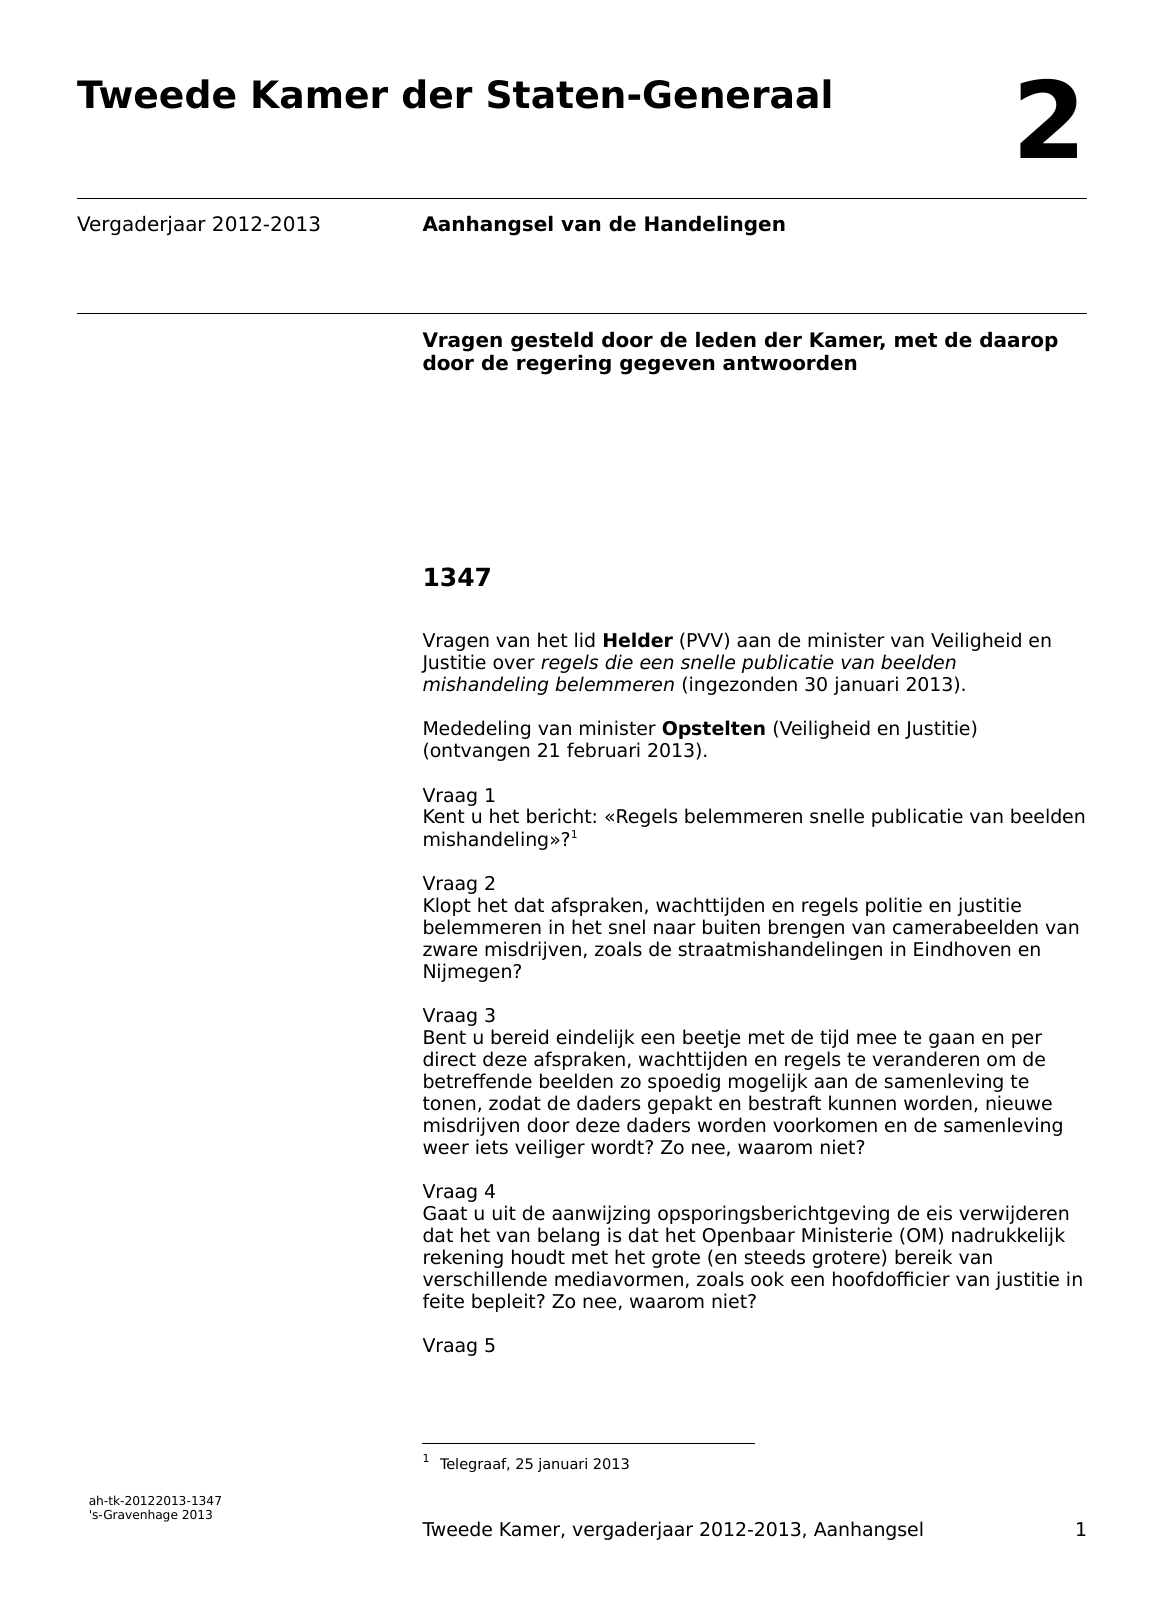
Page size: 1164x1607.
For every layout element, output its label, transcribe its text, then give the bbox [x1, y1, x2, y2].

table_cell Vragen gesteld door de leden der Kamer, met de daarop door de regering gegeven antwoorden [422, 314, 1087, 375]
text Kent u het bericht: «Regels belemmeren snelle publicatie van beelden mishandeling»? [422, 806, 1087, 850]
table_cell Aanhangsel van de Handelingen [422, 199, 1087, 313]
text Vraag 5 [422, 1335, 1087, 1357]
table_cell [77, 314, 422, 375]
table_header Tweede Kamer der Staten-Generaal [77, 59, 886, 198]
text 's-Gravenhage 2013 [88, 1508, 323, 1522]
table_cell Vergaderjaar 2012-2013 [77, 199, 422, 313]
text Klopt het dat afspraken, wachttijden en regels politie en justitie belemmeren in het snel naar buiten brengen van camerabeelden van zware misdrijven, zoals de straatmishandelingen in Eindhoven en Nijmegen? [422, 894, 1087, 982]
text Bent u bereid eindelijk een beetje met de tijd mee te gaan en per direct deze afspraken, wachttijden en regels te veranderen om de betreffende beelden zo spoedig mogelijk aan de samenleving te tonen, zodat de daders gepakt en bestraft kunnen worden, nieuwe misdrijven door deze daders worden voorkomen en de samenleving weer iets veiliger wordt? Zo nee, waarom niet? [422, 1027, 1087, 1158]
text 1347 [422, 563, 1087, 592]
text Vraag 1 [422, 784, 1087, 806]
text Vraag 3 [422, 1005, 1087, 1027]
text Vraag 2 [422, 873, 1087, 894]
text Gaat u uit de aanwijzing opsporingsberichtgeving de eis verwijderen dat het van belang is dat het Openbaar Ministerie (OM) nadrukkelijk rekening houdt met het grote (en steeds grotere) bereik van verschillende mediavormen, zoals ook een hoofdofficier van justitie in feite bepleit? Zo nee, waarom niet? [422, 1203, 1087, 1313]
text Mededeling van minister Opstelten (Veiligheid en Justitie) (ontvangen 21 februari 2013). [422, 718, 1087, 762]
table_header 2 [886, 59, 1087, 198]
text ah-tk-20122013-1347 [88, 1494, 323, 1508]
text Vragen van het lid Helder (PVV) aan de minister van Veiligheid en Justitie over regels die een snelle publicatie van beelden mishandeling belemmeren (ingezonden 30 januari 2013). [422, 630, 1087, 696]
text Vraag 4 [422, 1181, 1087, 1203]
text Telegraaf, 25 januari 2013 [422, 1452, 1087, 1474]
